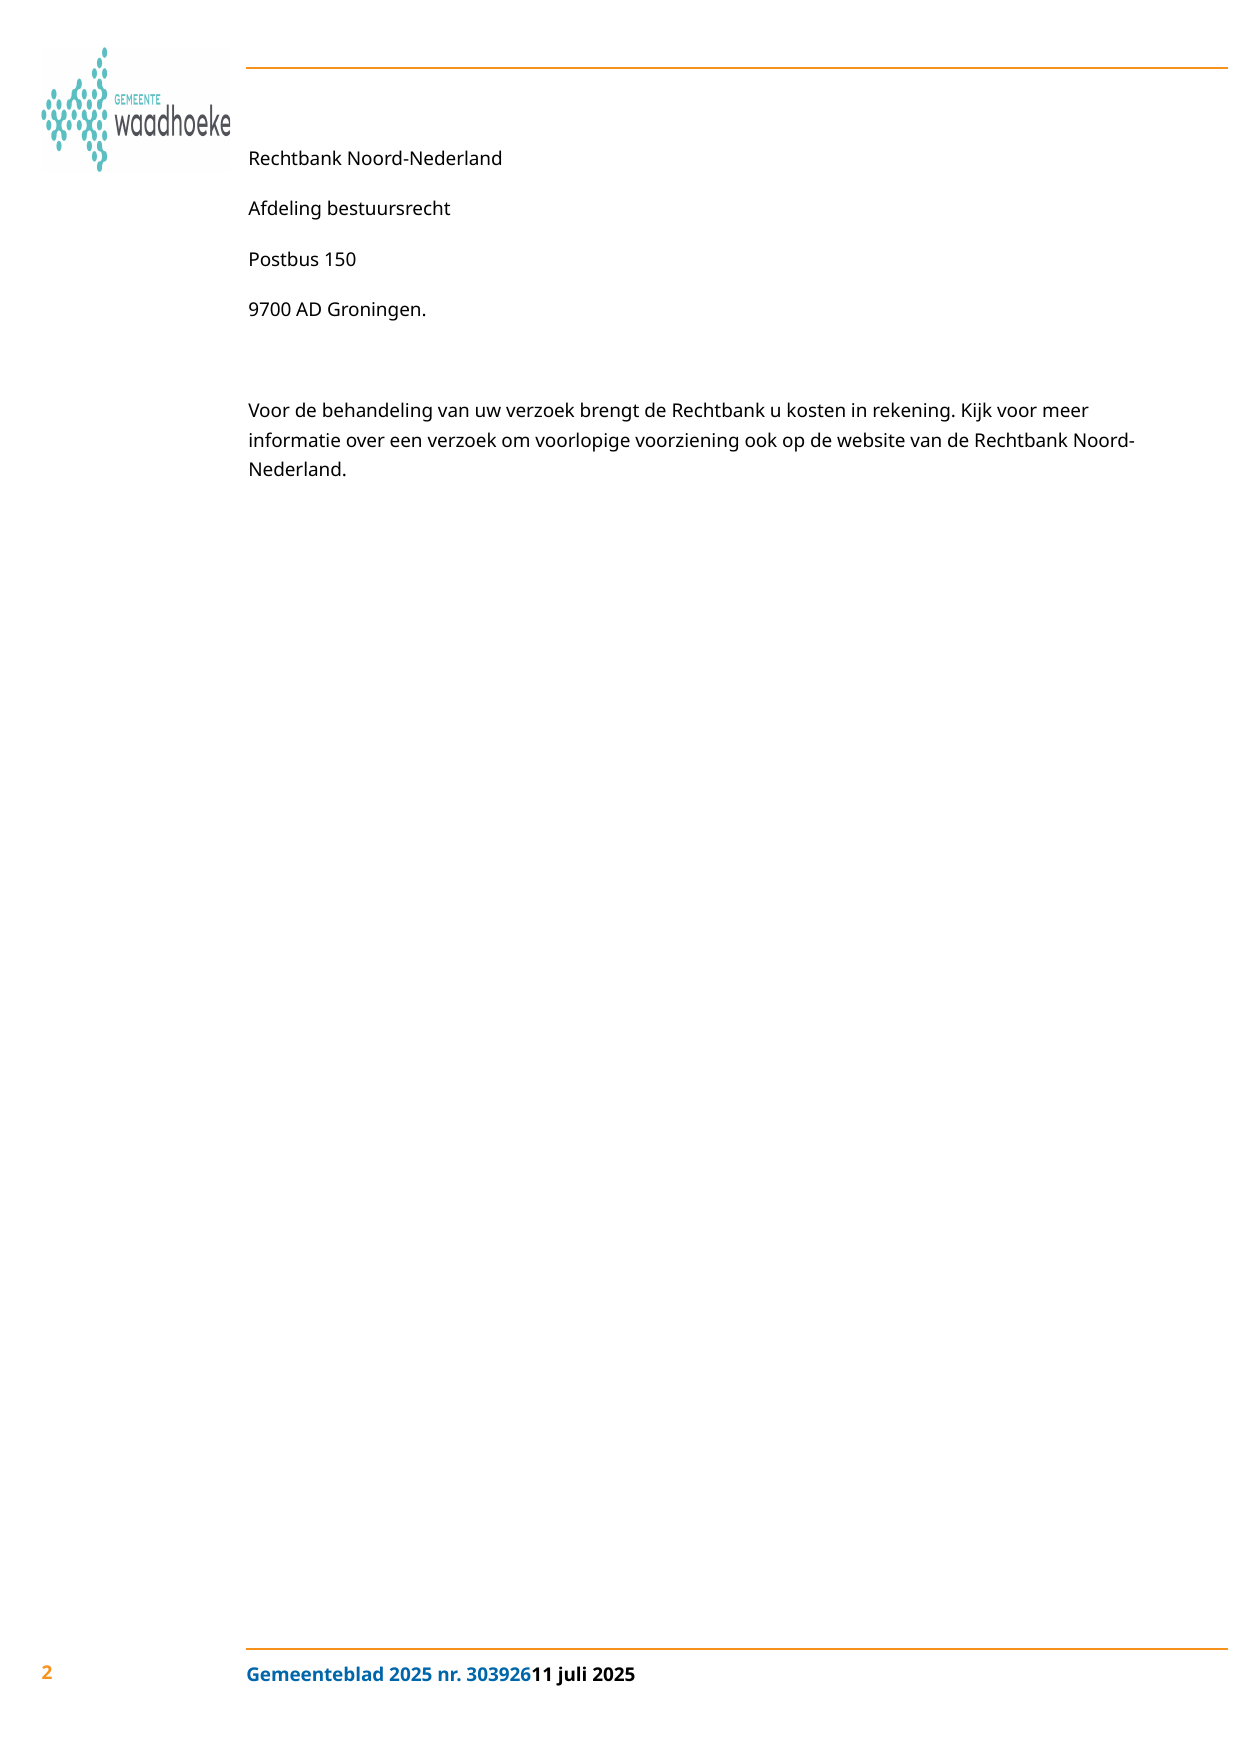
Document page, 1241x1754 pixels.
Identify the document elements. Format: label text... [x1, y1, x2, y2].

text 9700 AD Groningen. [248, 296, 1152, 322]
picture [41, 47, 231, 172]
text Afdeling bestuursrecht [248, 196, 1152, 221]
text Rechtbank Noord-Nederland [248, 145, 1152, 171]
text Voor de behandeling van uw verzoek brengt de Rechtbank u kosten in rekening. Kijk voor meer informatie over een verzoek om voorlopige voorziening ook op de website van de Rechtbank Noord-Nederland. [248, 397, 1152, 482]
text Postbus 150 [248, 246, 1152, 272]
